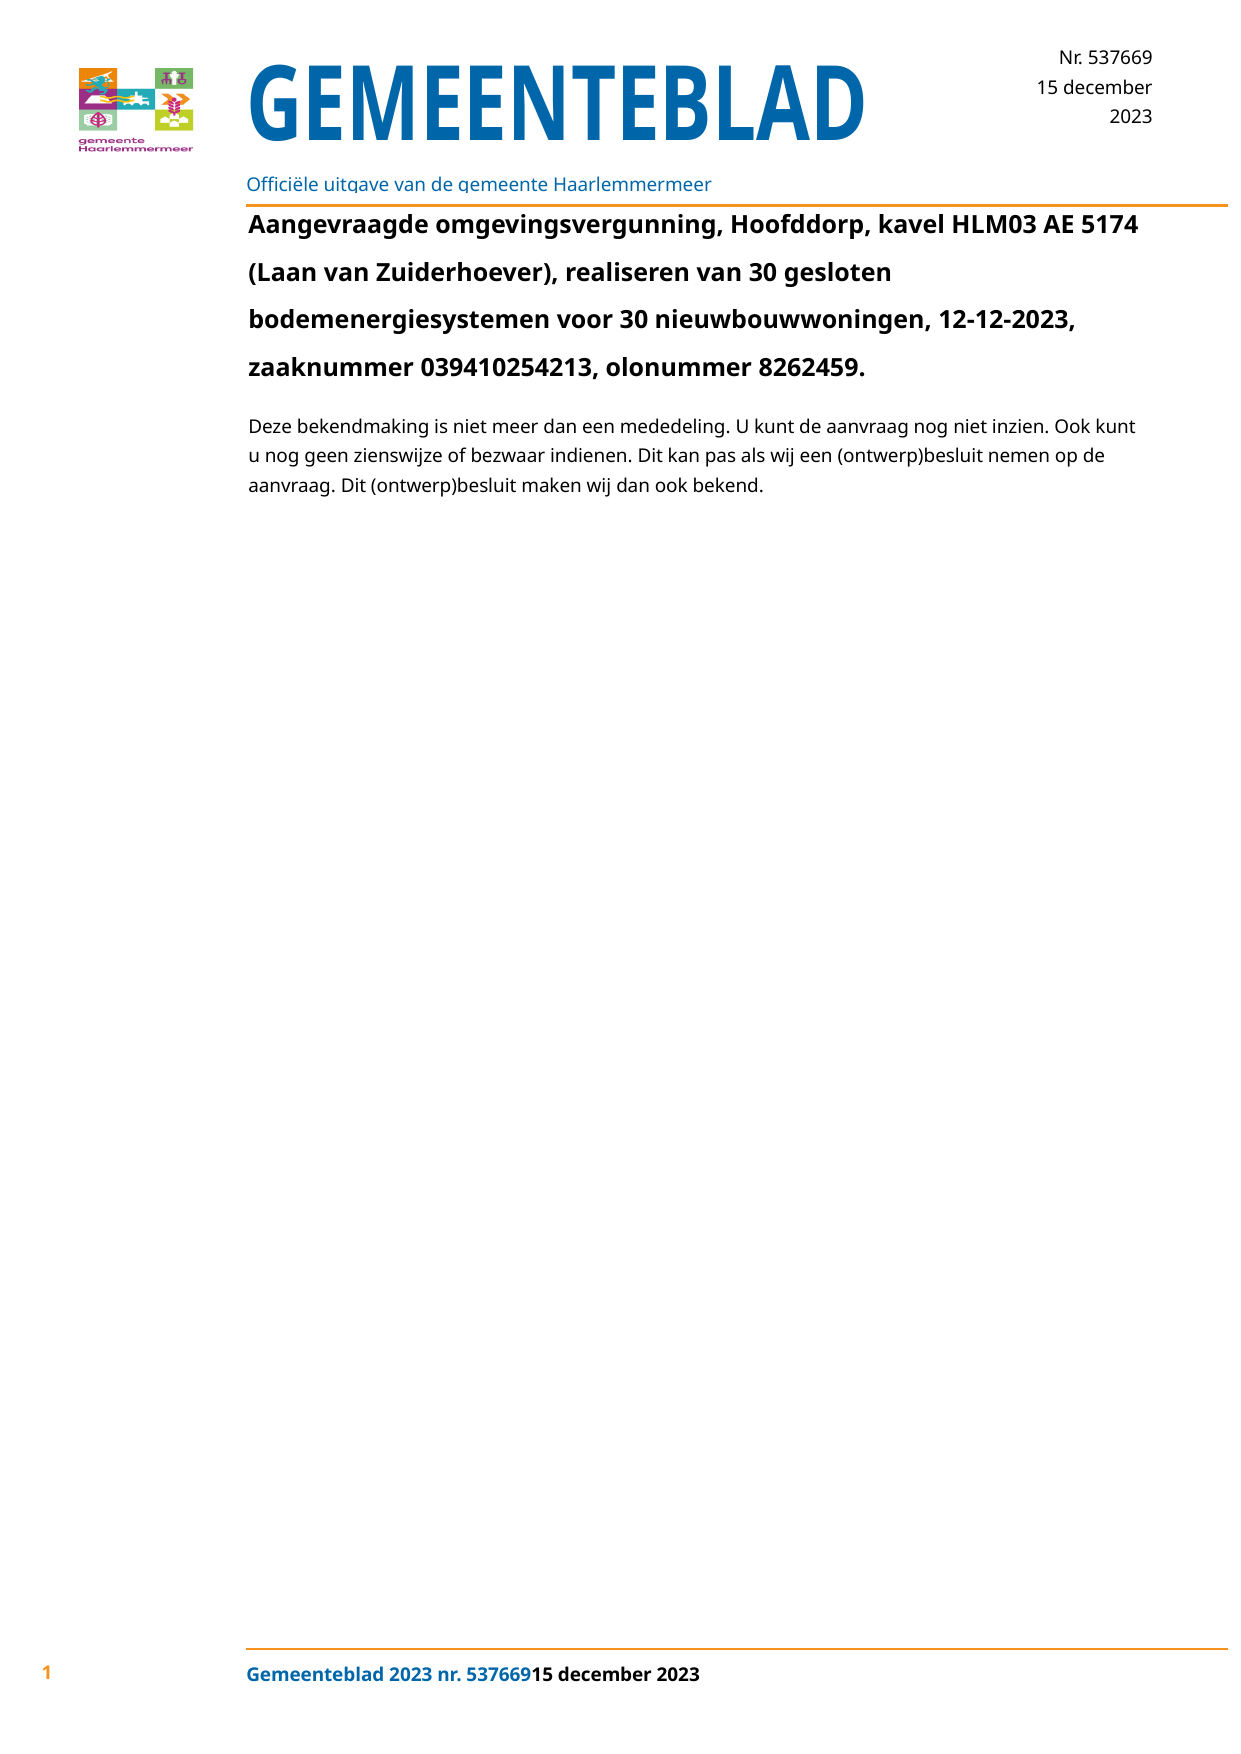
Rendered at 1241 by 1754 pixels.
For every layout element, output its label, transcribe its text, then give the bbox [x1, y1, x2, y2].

text Aangevraagde omgevingsvergunning, Hoofddorp, kavel HLM03 AE 5174 (Laan van Zuiderhoever), realiseren van 30 gesloten bodemenergiesystemen voor 30 nieuwbouwwoningen, 12-12-2023, zaaknummer 039410254213, olonummer 8262459. [248, 207, 1152, 384]
picture [41, 47, 231, 172]
text Deze bekendmaking is niet meer dan een mededeling. U kunt de aanvraag nog niet inzien. Ook kunt u nog geen zienswijze of bezwaar indienen. Dit kan pas als wij een (ontwerp)besluit nemen op de aanvraag. Dit (ontwerp)besluit maken wij dan ook bekend. [248, 413, 1152, 498]
